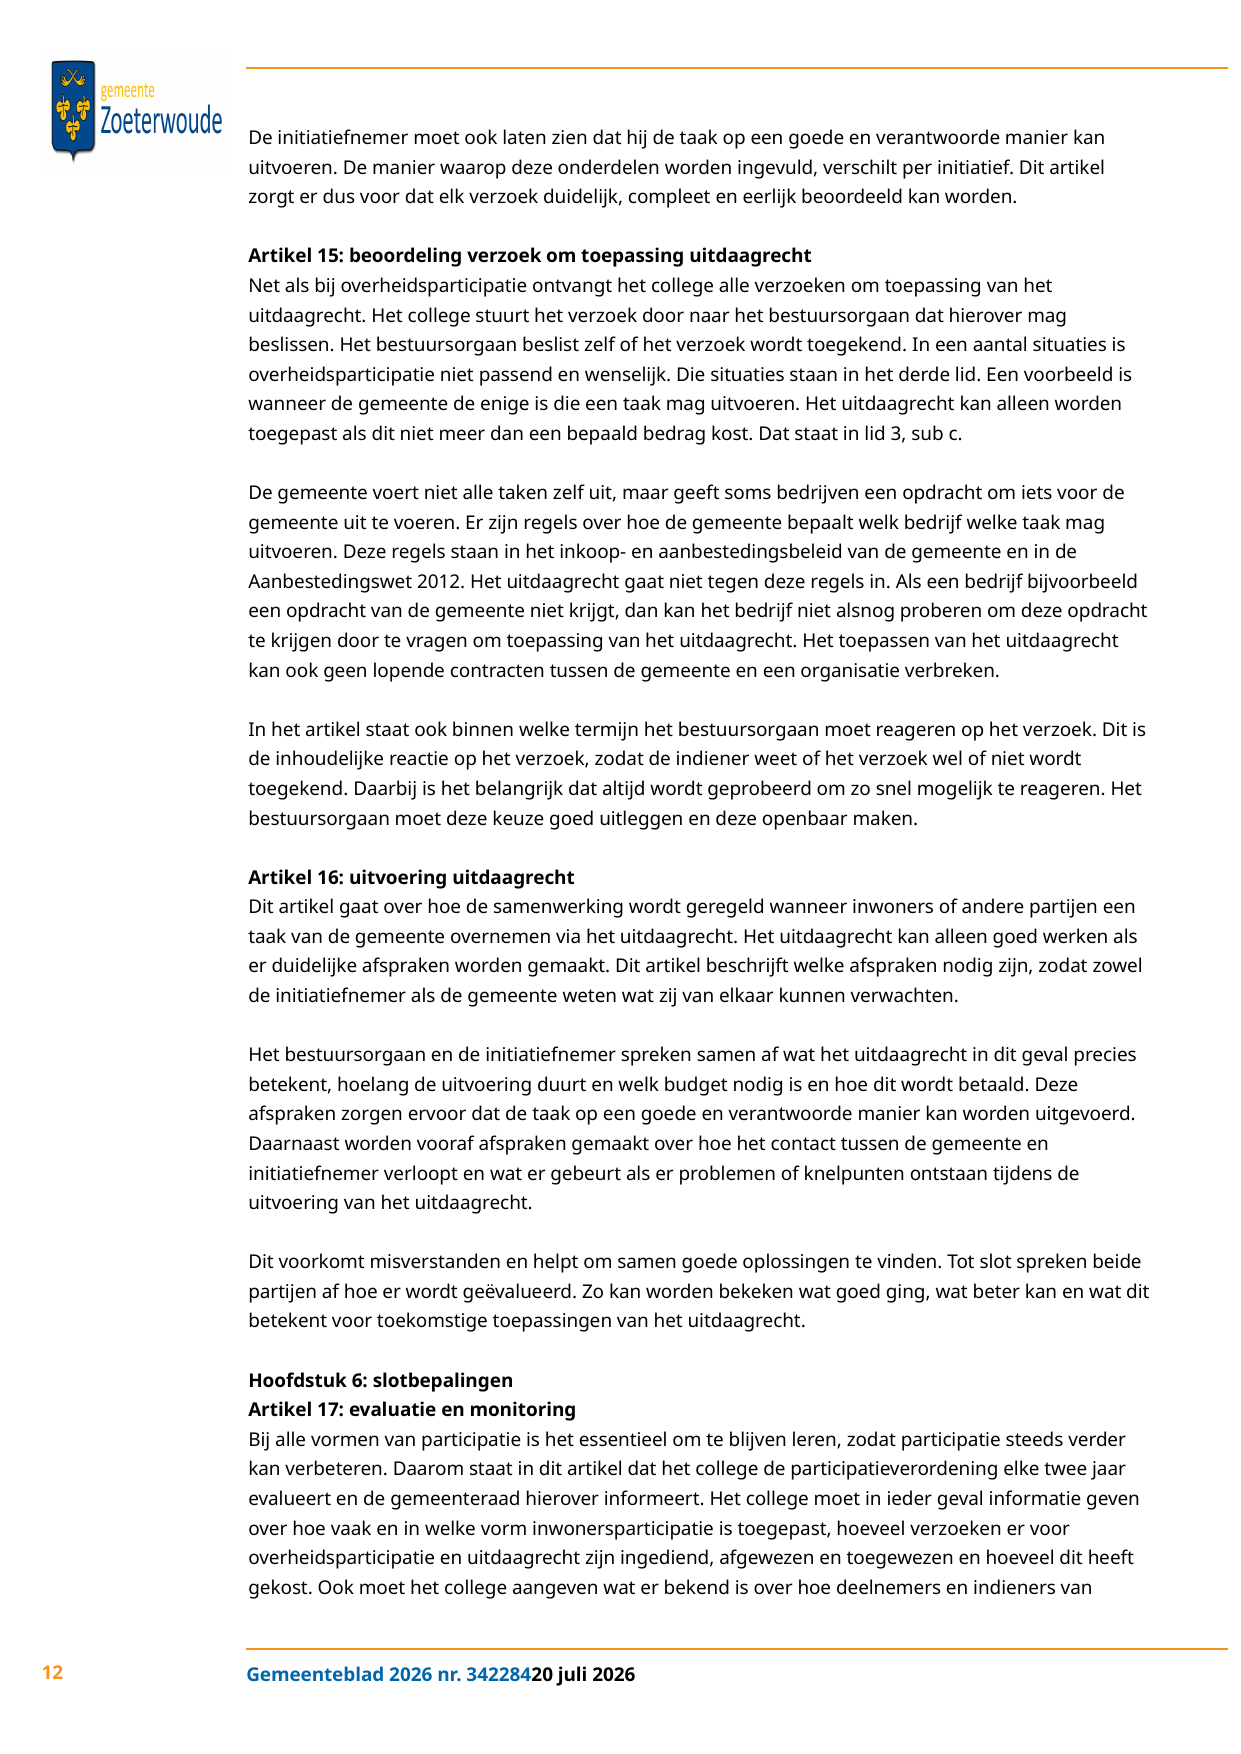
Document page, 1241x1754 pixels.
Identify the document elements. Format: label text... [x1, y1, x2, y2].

text Artikel 15: beoordeling verzoek om toepassing uitdaagrecht [248, 243, 1152, 268]
text Hoofdstuk 6: slotbepalingen [248, 1367, 1152, 1393]
text De initiatiefnemer moet ook laten zien dat hij de taak op een goede en verantwoorde manier kan uitvoeren. De manier waarop deze onderdelen worden ingevuld, verschilt per initiatief. Dit artikel zorgt er dus voor dat elk verzoek duidelijk, compleet en eerlijk beoordeeld kan worden. [248, 124, 1152, 209]
picture [41, 47, 231, 172]
text In het artikel staat ook binnen welke termijn het bestuursorgaan moet reageren op het verzoek. Dit is de inhoudelijke reactie op het verzoek, zodat de indiener weet of het verzoek wel of niet wordt toegekend. Daarbij is het belangrijk dat altijd wordt geprobeerd om zo snel mogelijk te reageren. Het bestuursorgaan moet deze keuze goed uitleggen en deze openbaar maken. [248, 716, 1152, 831]
text Artikel 16: uitvoering uitdaagrecht [248, 864, 1152, 890]
text Dit voorkomt misverstanden en helpt om samen goede oplossingen te vinden. Tot slot spreken beide partijen af hoe er wordt geëvalueerd. Zo kan worden bekeken wat goed ging, wat beter kan en wat dit betekent voor toekomstige toepassingen van het uitdaagrecht. [248, 1248, 1152, 1333]
text Net als bij overheidsparticipatie ontvangt het college alle verzoeken om toepassing van het uitdaagrecht. Het college stuurt het verzoek door naar het bestuursorgaan dat hierover mag beslissen. Het bestuursorgaan beslist zelf of het verzoek wordt toegekend. In een aantal situaties is overheidsparticipatie niet passend en wenselijk. Die situaties staan in het derde lid. Een voorbeeld is wanneer de gemeente de enige is die een taak mag uitvoeren. Het uitdaagrecht kan alleen worden toegepast als dit niet meer dan een bepaald bedrag kost. Dat staat in lid 3, sub c. [248, 272, 1152, 446]
text Bij alle vormen van participatie is het essentieel om te blijven leren, zodat participatie steeds verder kan verbeteren. Daarom staat in dit artikel dat het college de participatieverordening elke twee jaar evalueert en de gemeenteraad hierover informeert. Het college moet in ieder geval informatie geven over hoe vaak en in welke vorm inwonersparticipatie is toegepast, hoeveel verzoeken er voor overheidsparticipatie en uitdaagrecht zijn ingediend, afgewezen en toegewezen en hoeveel dit heeft gekost. Ook moet het college aangeven wat er bekend is over hoe deelnemers en indieners van [248, 1426, 1152, 1600]
text Dit artikel gaat over hoe de samenwerking wordt geregeld wanneer inwoners of andere partijen een taak van de gemeente overnemen via het uitdaagrecht. Het uitdaagrecht kan alleen goed werken als er duidelijke afspraken worden gemaakt. Dit artikel beschrijft welke afspraken nodig zijn, zodat zowel de initiatiefnemer als de gemeente weten wat zij van elkaar kunnen verwachten. [248, 893, 1152, 1008]
text Artikel 17: evaluatie en monitoring [248, 1396, 1152, 1422]
text Het bestuursorgaan en de initiatiefnemer spreken samen af wat het uitdaagrecht in dit geval precies betekent, hoelang de uitvoering duurt en welk budget nodig is en hoe dit wordt betaald. Deze afspraken zorgen ervoor dat de taak op een goede en verantwoorde manier kan worden uitgevoerd. Daarnaast worden vooraf afspraken gemaakt over hoe het contact tussen de gemeente en initiatiefnemer verloopt en wat er gebeurt als er problemen of knelpunten ontstaan tijdens de uitvoering van het uitdaagrecht. [248, 1041, 1152, 1215]
text De gemeente voert niet alle taken zelf uit, maar geeft soms bedrijven een opdracht om iets voor de gemeente uit te voeren. Er zijn regels over hoe de gemeente bepaalt welk bedrijf welke taak mag uitvoeren. Deze regels staan in het inkoop- en aanbestedingsbeleid van de gemeente en in de Aanbestedingswet 2012. Het uitdaagrecht gaat niet tegen deze regels in. Als een bedrijf bijvoorbeeld een opdracht van de gemeente niet krijgt, dan kan het bedrijf niet alsnog proberen om deze opdracht te krijgen door te vragen om toepassing van het uitdaagrecht. Het toepassen van het uitdaagrecht kan ook geen lopende contracten tussen de gemeente en een organisatie verbreken. [248, 479, 1152, 683]
